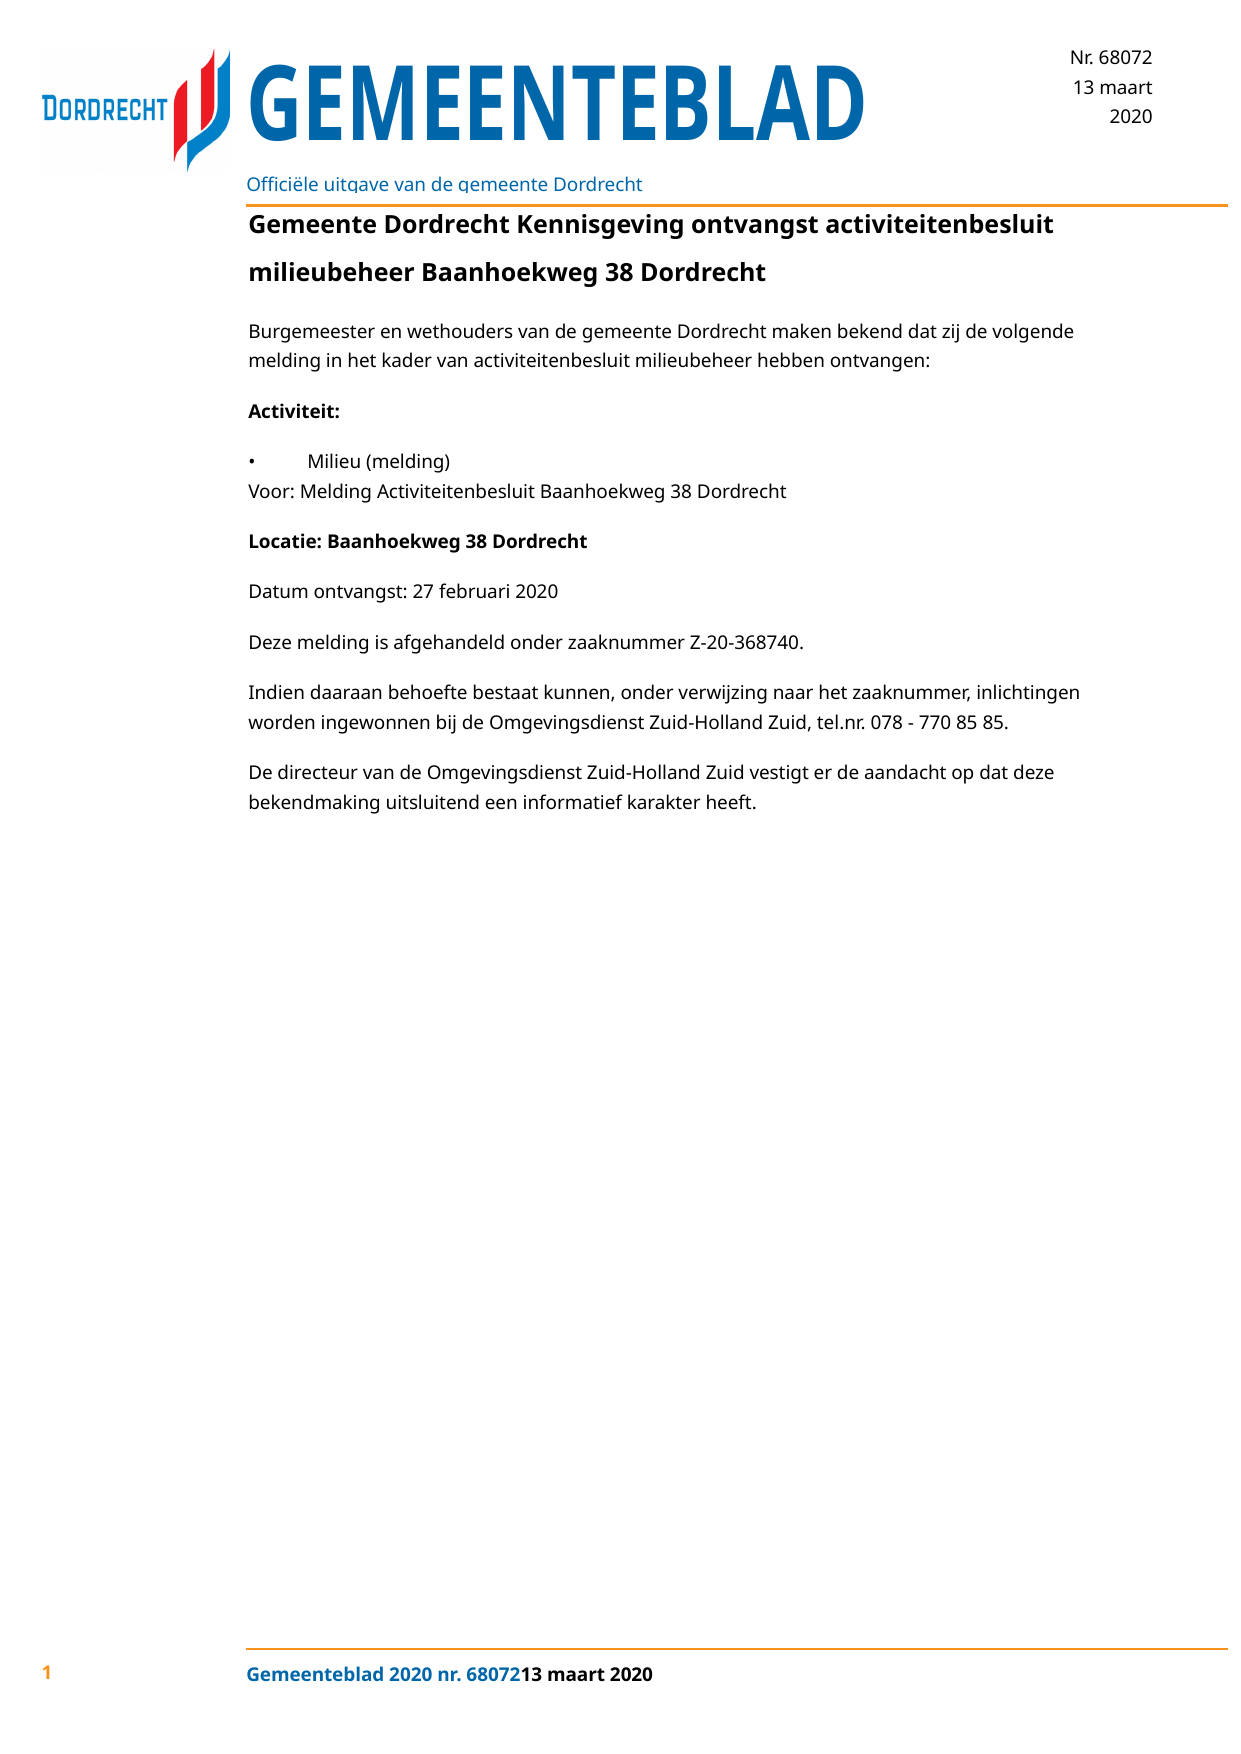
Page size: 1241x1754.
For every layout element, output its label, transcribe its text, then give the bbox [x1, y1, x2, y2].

text Voor: Melding Activiteitenbesluit Baanhoekweg 38 Dordrecht [248, 478, 1152, 504]
text Deze melding is afgehandeld onder zaaknummer Z-20-368740. [248, 629, 1152, 655]
text Indien daaraan behoefte bestaat kunnen, onder verwijzing naar het zaaknummer, inlichtingen worden ingewonnen bij de Omgevingsdienst Zuid-Holland Zuid, tel.nr. 078 - 770 85 85. [248, 679, 1152, 735]
text Locatie: Baanhoekweg 38 Dordrecht [248, 528, 1152, 554]
text Gemeente Dordrecht Kennisgeving ontvangst activiteitenbesluit milieubeheer Baanhoekweg 38 Dordrecht [248, 207, 1152, 288]
text Burgemeester en wethouders van de gemeente Dordrecht maken bekend dat zij de volgende melding in het kader van activiteitenbesluit milieubeheer hebben ontvangen: [248, 318, 1152, 373]
text De directeur van de Omgevingsdienst Zuid-Holland Zuid vestigt er de aandacht op dat deze bekendmaking uitsluitend een informatief karakter heeft. [248, 759, 1152, 815]
text Activiteit: [248, 398, 1152, 424]
picture [41, 47, 231, 172]
text Datum ontvangst: 27 februari 2020 [248, 579, 1152, 604]
list Milieu (melding) [248, 448, 1152, 474]
